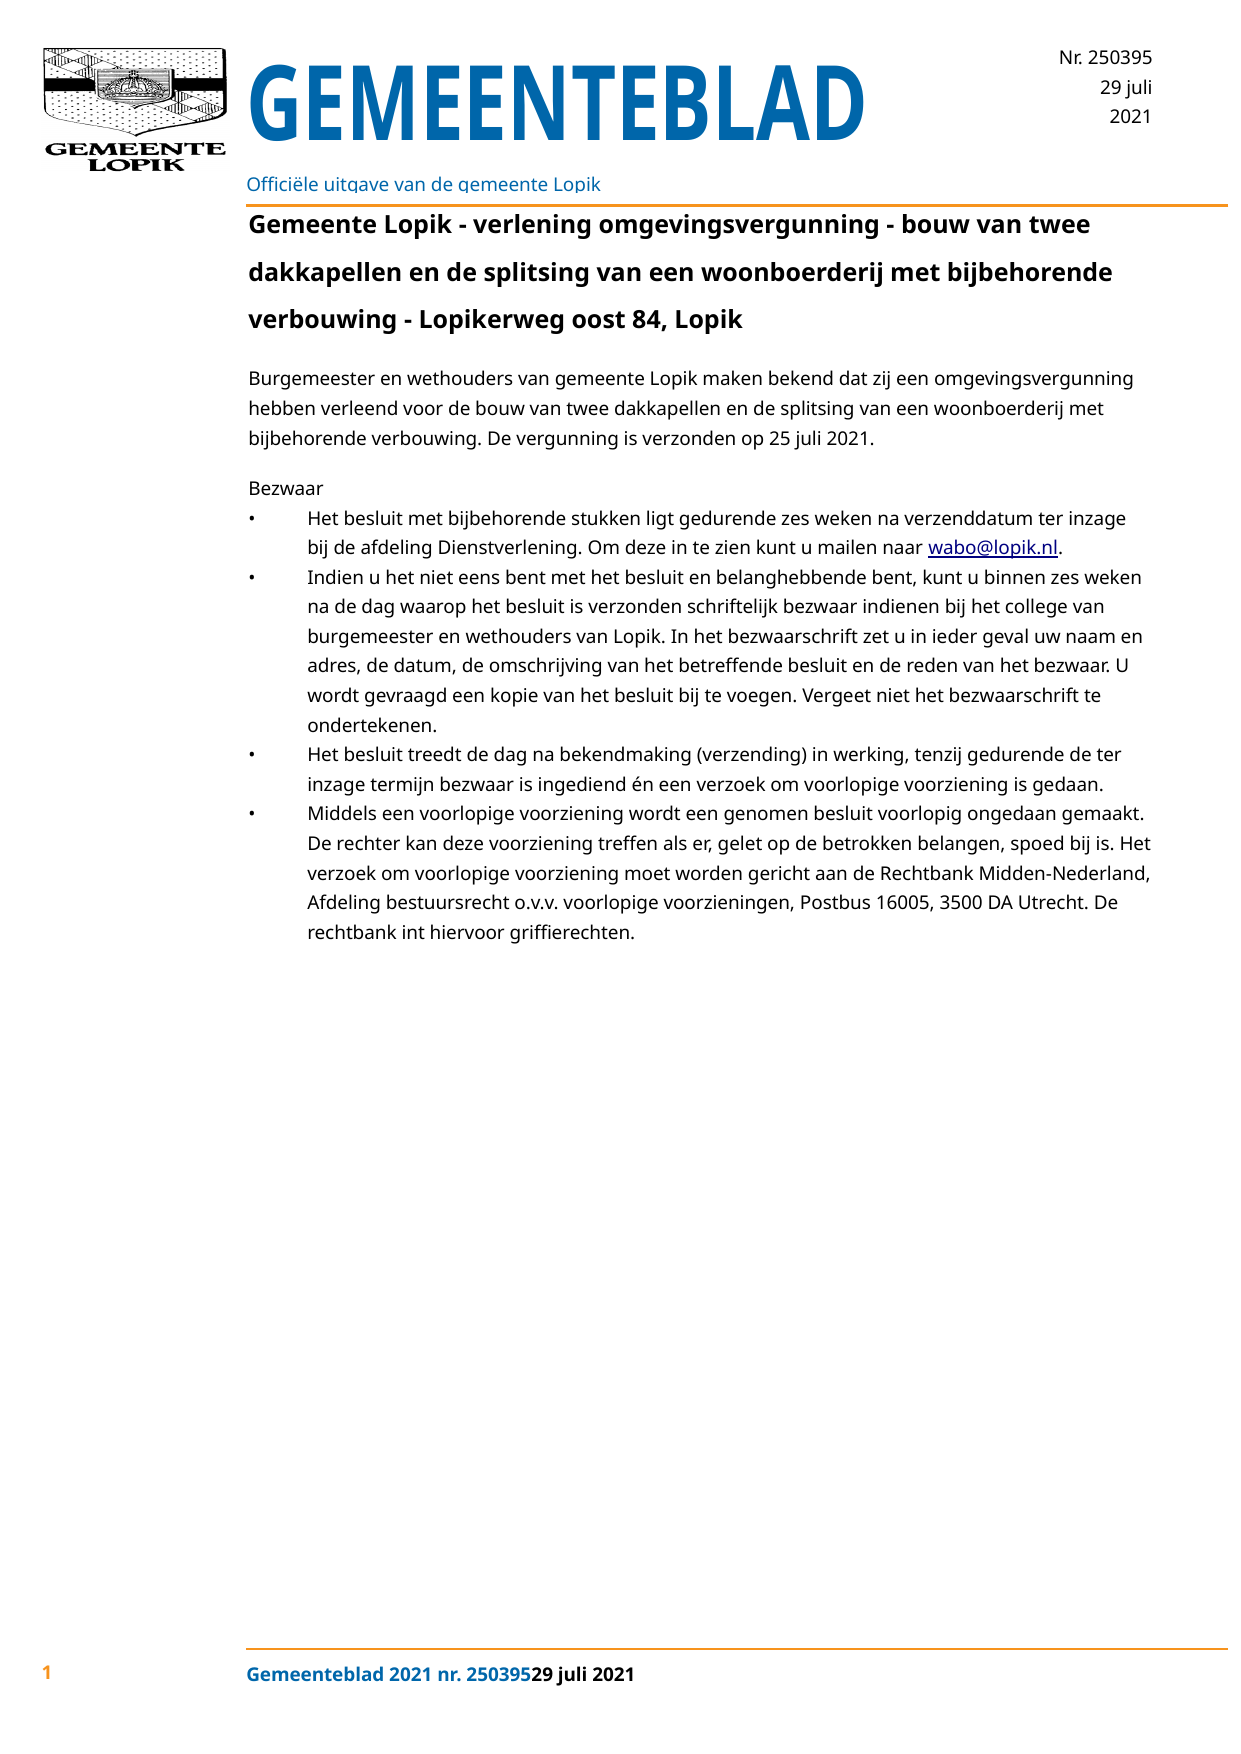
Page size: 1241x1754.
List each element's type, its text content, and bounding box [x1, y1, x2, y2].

list Het besluit met bijbehorende stukken ligt gedurende zes weken na verzenddatum ter inzage bij de afdeling Dienstverlening. Om deze in te zien kunt u mailen naar wabo@lopik.nl. [248, 505, 1152, 560]
list Het besluit treedt de dag na bekendmaking (verzending) in werking, tenzij gedurende de ter inzage termijn bezwaar is ingediend én een verzoek om voorlopige voorziening is gedaan. [248, 741, 1152, 797]
list Middels een voorlopige voorziening wordt een genomen besluit voorlopig ongedaan gemaakt. De rechter kan deze voorziening treffen als er, gelet op de betrokken belangen, spoed bij is. Het verzoek om voorlopige voorziening moet worden gericht aan de Rechtbank Midden-Nederland, Afdeling bestuursrecht o.v.v. voorlopige voorzieningen, Postbus 16005, 3500 DA Utrecht. De rechtbank int hiervoor griffierechten. [248, 801, 1152, 944]
text Gemeente Lopik - verlening omgevingsvergunning - bouw van twee dakkapellen en de splitsing van een woonboerderij met bijbehorende verbouwing - Lopikerweg oost 84, Lopik [248, 207, 1152, 336]
text Burgemeester en wethouders van gemeente Lopik maken bekend dat zij een omgevingsvergunning hebben verleend voor de bouw van twee dakkapellen en de splitsing van een woonboerderij met bijbehorende verbouwing. De vergunning is verzonden op 25 juli 2021. [248, 366, 1152, 450]
list Indien u het niet eens bent met het besluit en belanghebbende bent, kunt u binnen zes weken na de dag waarop het besluit is verzonden schriftelijk bezwaar indienen bij het college van burgemeester en wethouders van Lopik. In het bezwaarschrift zet u in ieder geval uw naam en adres, de datum, de omschrijving van het betreffende besluit en de reden van het bezwaar. U wordt gevraagd een kopie van het besluit bij te voegen. Vergeet niet het bezwaarschrift te ondertekenen. [248, 564, 1152, 737]
text Bezwaar [248, 475, 1152, 501]
picture [41, 47, 231, 172]
